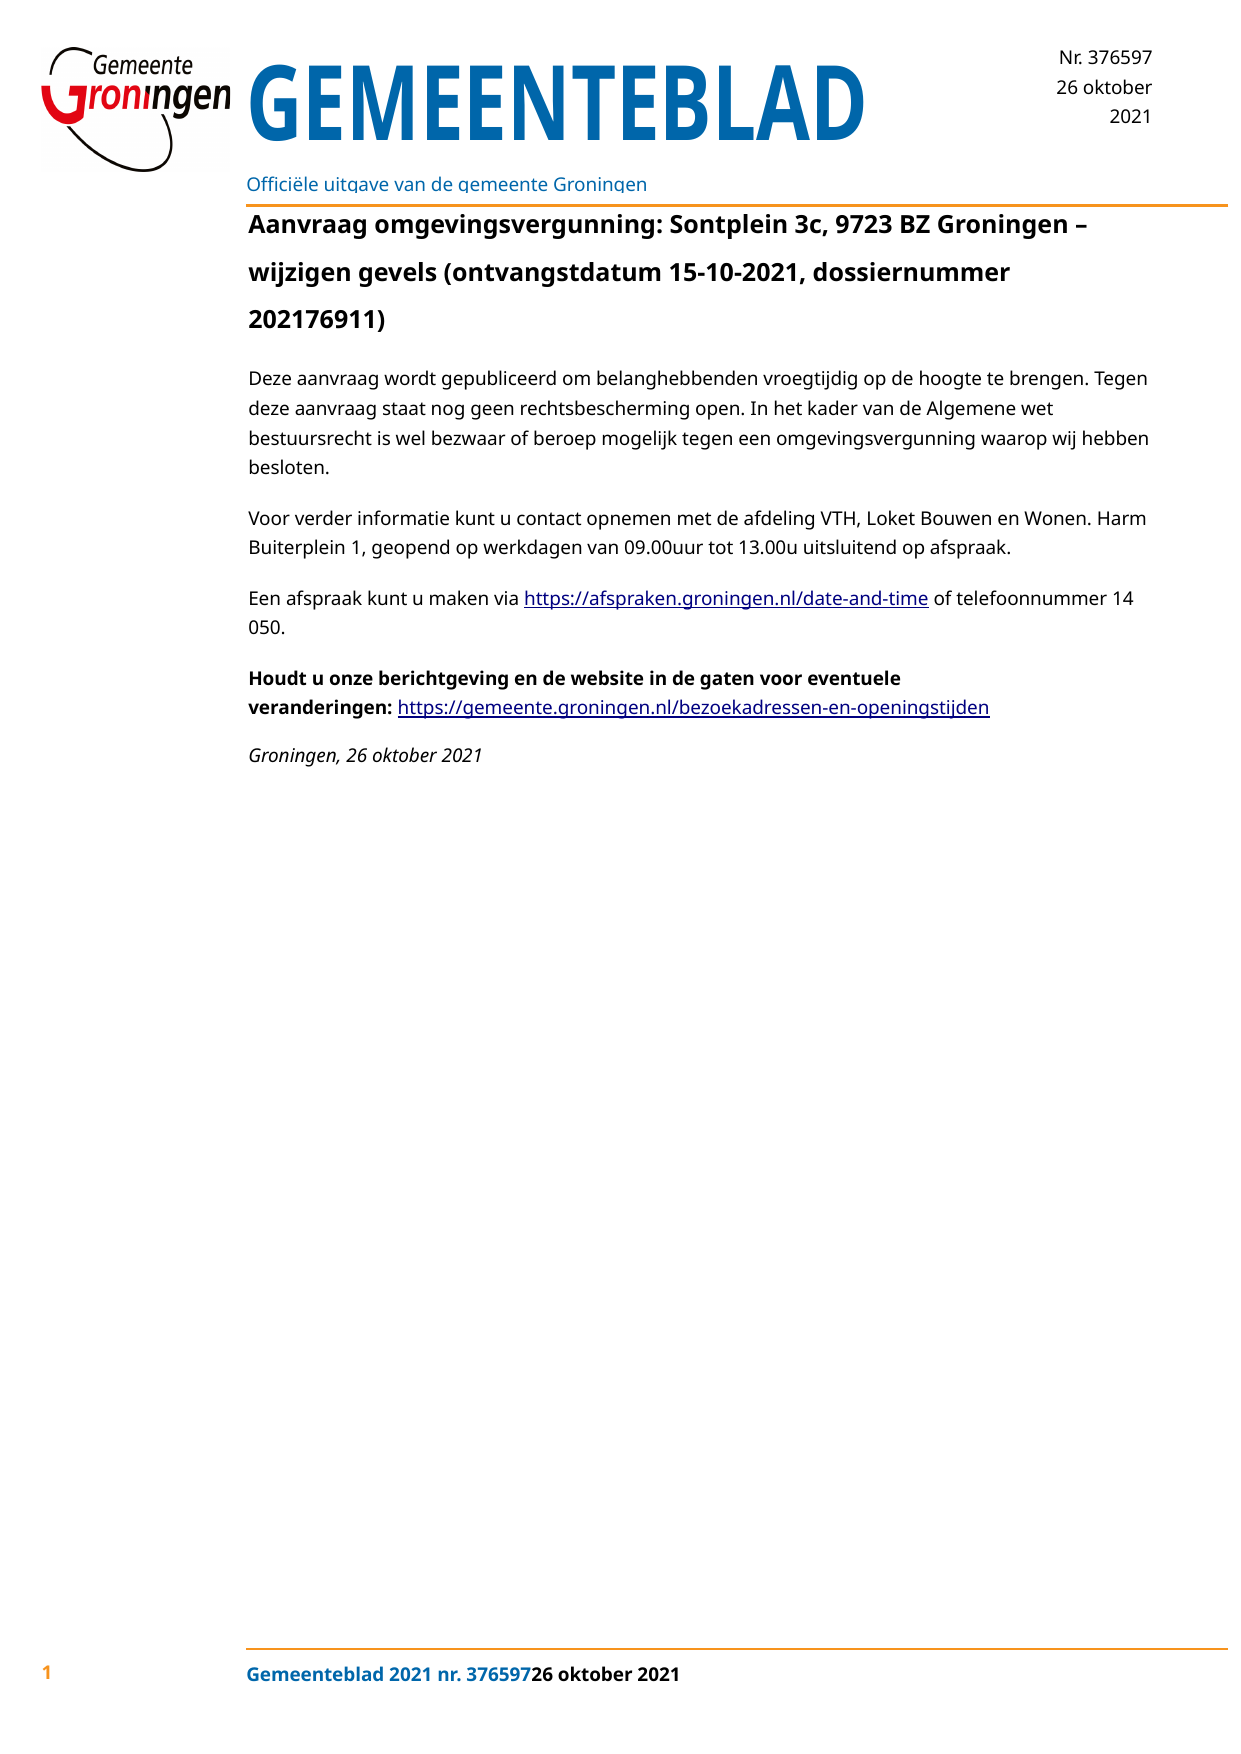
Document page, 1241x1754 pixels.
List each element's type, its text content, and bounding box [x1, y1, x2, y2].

text Deze aanvraag wordt gepubliceerd om belanghebbenden vroegtijdig op de hoogte te brengen. Tegen deze aanvraag staat nog geen rechtsbescherming open. In het kader van de Algemene wet bestuursrecht is wel bezwaar of beroep mogelijk tegen een omgevingsvergunning waarop wij hebben besloten. [248, 366, 1152, 480]
text Aanvraag omgevingsvergunning: Sontplein 3c, 9723 BZ Groningen – wijzigen gevels (ontvangstdatum 15-10-2021, dossiernummer 202176911) [248, 207, 1152, 336]
text Een afspraak kunt u maken via https://afspraken.groningen.nl/date-and-time of telefoonnummer 14 050. [248, 585, 1152, 640]
text Houdt u onze berichtgeving en de website in de gaten voor eventuele veranderingen: https://gemeente.groningen.nl/bezoekadressen-en-openingstijden [248, 665, 1152, 720]
text Groningen, 26 oktober 2021 [248, 742, 1152, 768]
text Voor verder informatie kunt u contact opnemen met de afdeling VTH, Loket Bouwen en Wonen. Harm Buiterplein 1, geopend op werkdagen van 09.00uur tot 13.00u uitsluitend op afspraak. [248, 505, 1152, 560]
picture [41, 47, 231, 172]
